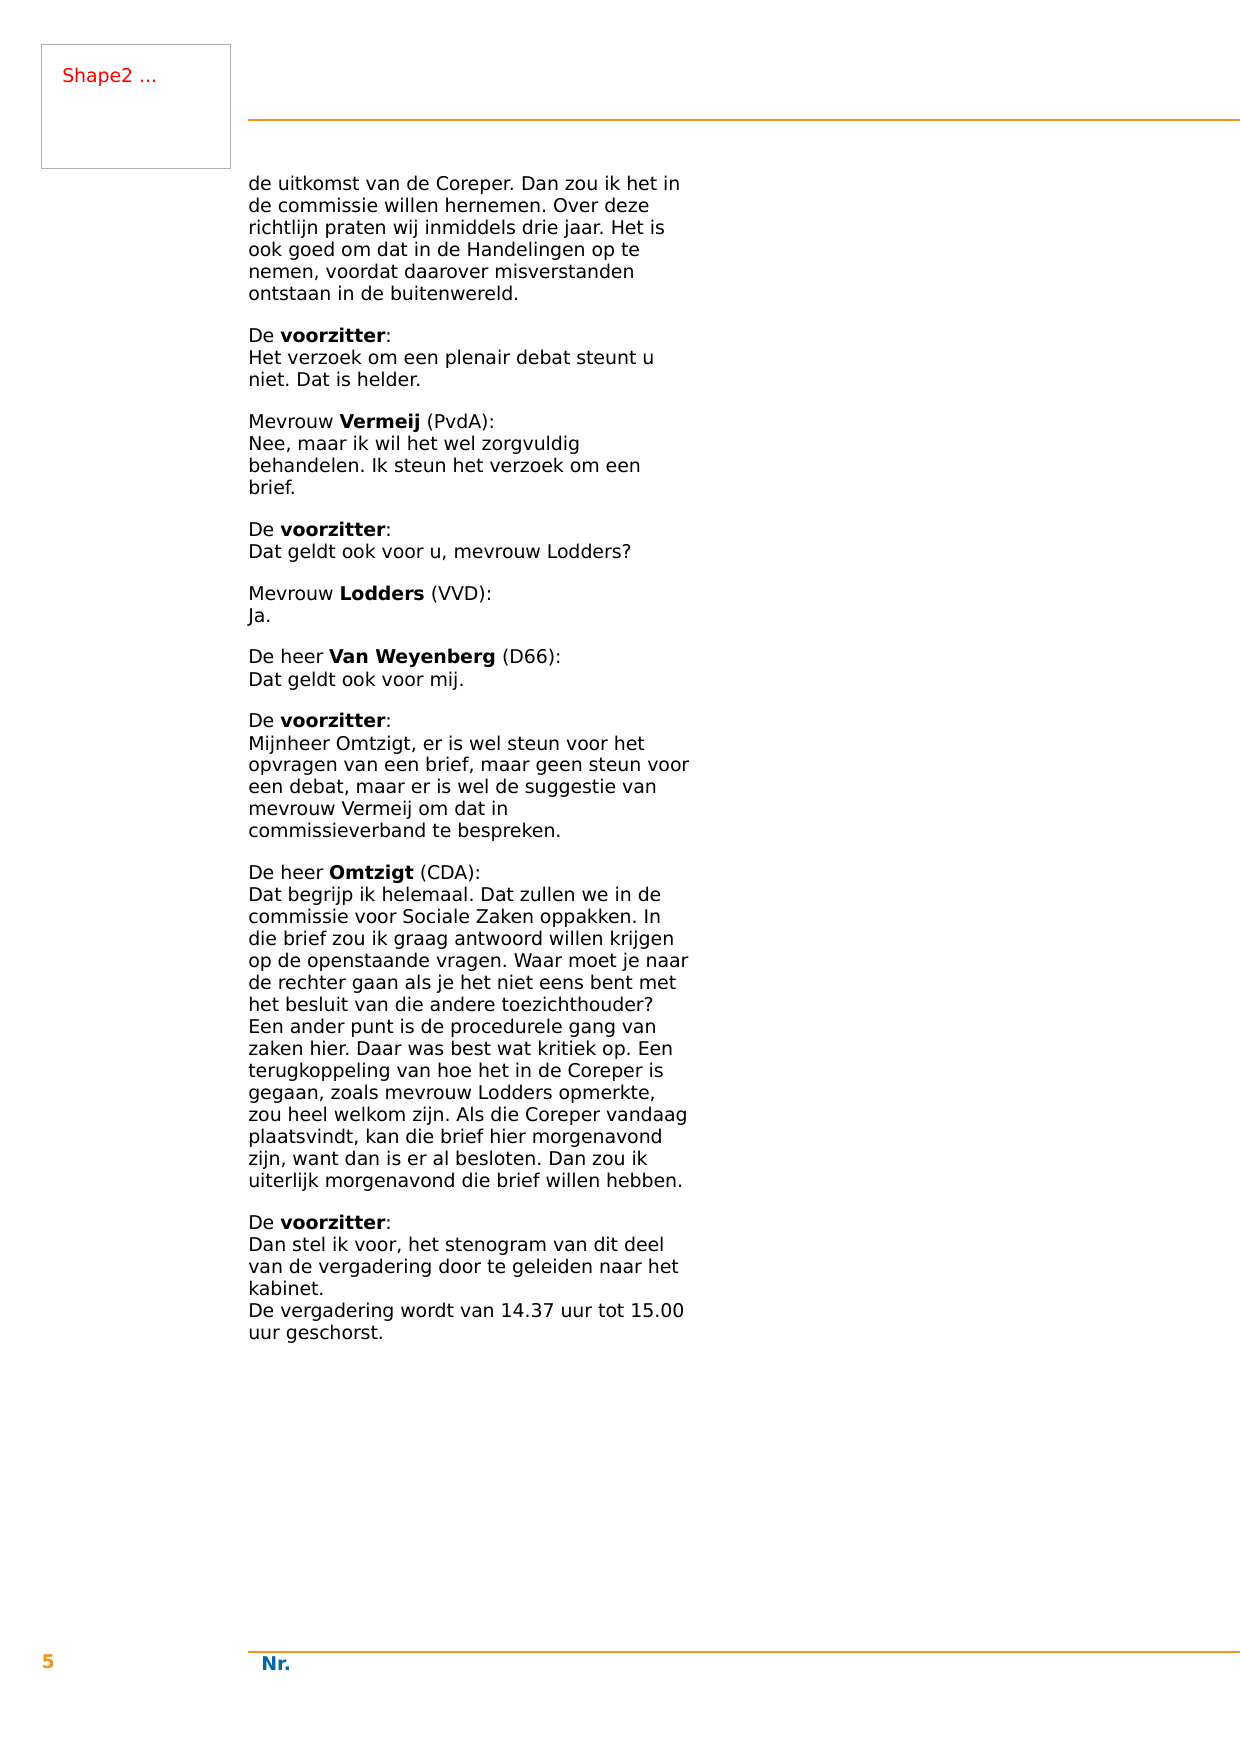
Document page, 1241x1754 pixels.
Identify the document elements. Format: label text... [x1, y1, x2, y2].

text Het verzoek om een plenair debat steunt u niet. Dat is helder. [248, 347, 691, 391]
text De voorzitter: [248, 710, 691, 732]
text De heer Omtzigt (CDA): [248, 862, 691, 884]
text Dat begrijp ik helemaal. Dat zullen we in de commissie voor Sociale Zaken oppakken. In die brief zou ik graag antwoord willen krijgen op de openstaande vragen. Waar moet je naar de rechter gaan als je het niet eens bent met het besluit van die andere toezichthouder? Een ander punt is de procedurele gang van zaken hier. Daar was best wat kritiek op. Een terugkoppeling van hoe het in de Coreper is gegaan, zoals mevrouw Lodders opmerkte, zou heel welkom zijn. Als die Coreper vandaag plaatsvindt, kan die brief hier morgenavond zijn, want dan is er al besloten. Dan zou ik uiterlijk morgenavond die brief willen hebben. [248, 884, 691, 1192]
text De heer Van Weyenberg (D66): [248, 646, 691, 668]
text de uitkomst van de Coreper. Dan zou ik het in de commissie willen hernemen. Over deze richtlijn praten wij inmiddels drie jaar. Het is ook goed om dat in de Handelingen op te nemen, voordat daarover misverstanden ontstaan in de buitenwereld. [248, 173, 691, 305]
text Mijnheer Omtzigt, er is wel steun voor het opvragen van een brief, maar geen steun voor een debat, maar er is wel de suggestie van mevrouw Vermeij om dat in commissieverband te bespreken. [248, 732, 691, 842]
text Mevrouw Lodders (VVD): [248, 582, 691, 604]
text Dan stel ik voor, het stenogram van dit deel van de vergadering door te geleiden naar het kabinet. [248, 1234, 691, 1300]
text De voorzitter: [248, 1212, 691, 1234]
text Dat geldt ook voor u, mevrouw Lodders? [248, 541, 691, 562]
text Nee, maar ik wil het wel zorgvuldig behandelen. Ik steun het verzoek om een brief. [248, 433, 691, 498]
text De voorzitter: [248, 518, 691, 541]
text Ja. [248, 604, 691, 626]
text De vergadering wordt van 14.37 uur tot 15.00 uur geschorst. [248, 1300, 691, 1344]
text Dat geldt ook voor mij. [248, 668, 691, 690]
text Mevrouw Vermeij (PvdA): [248, 411, 691, 433]
text De voorzitter: [248, 325, 691, 347]
